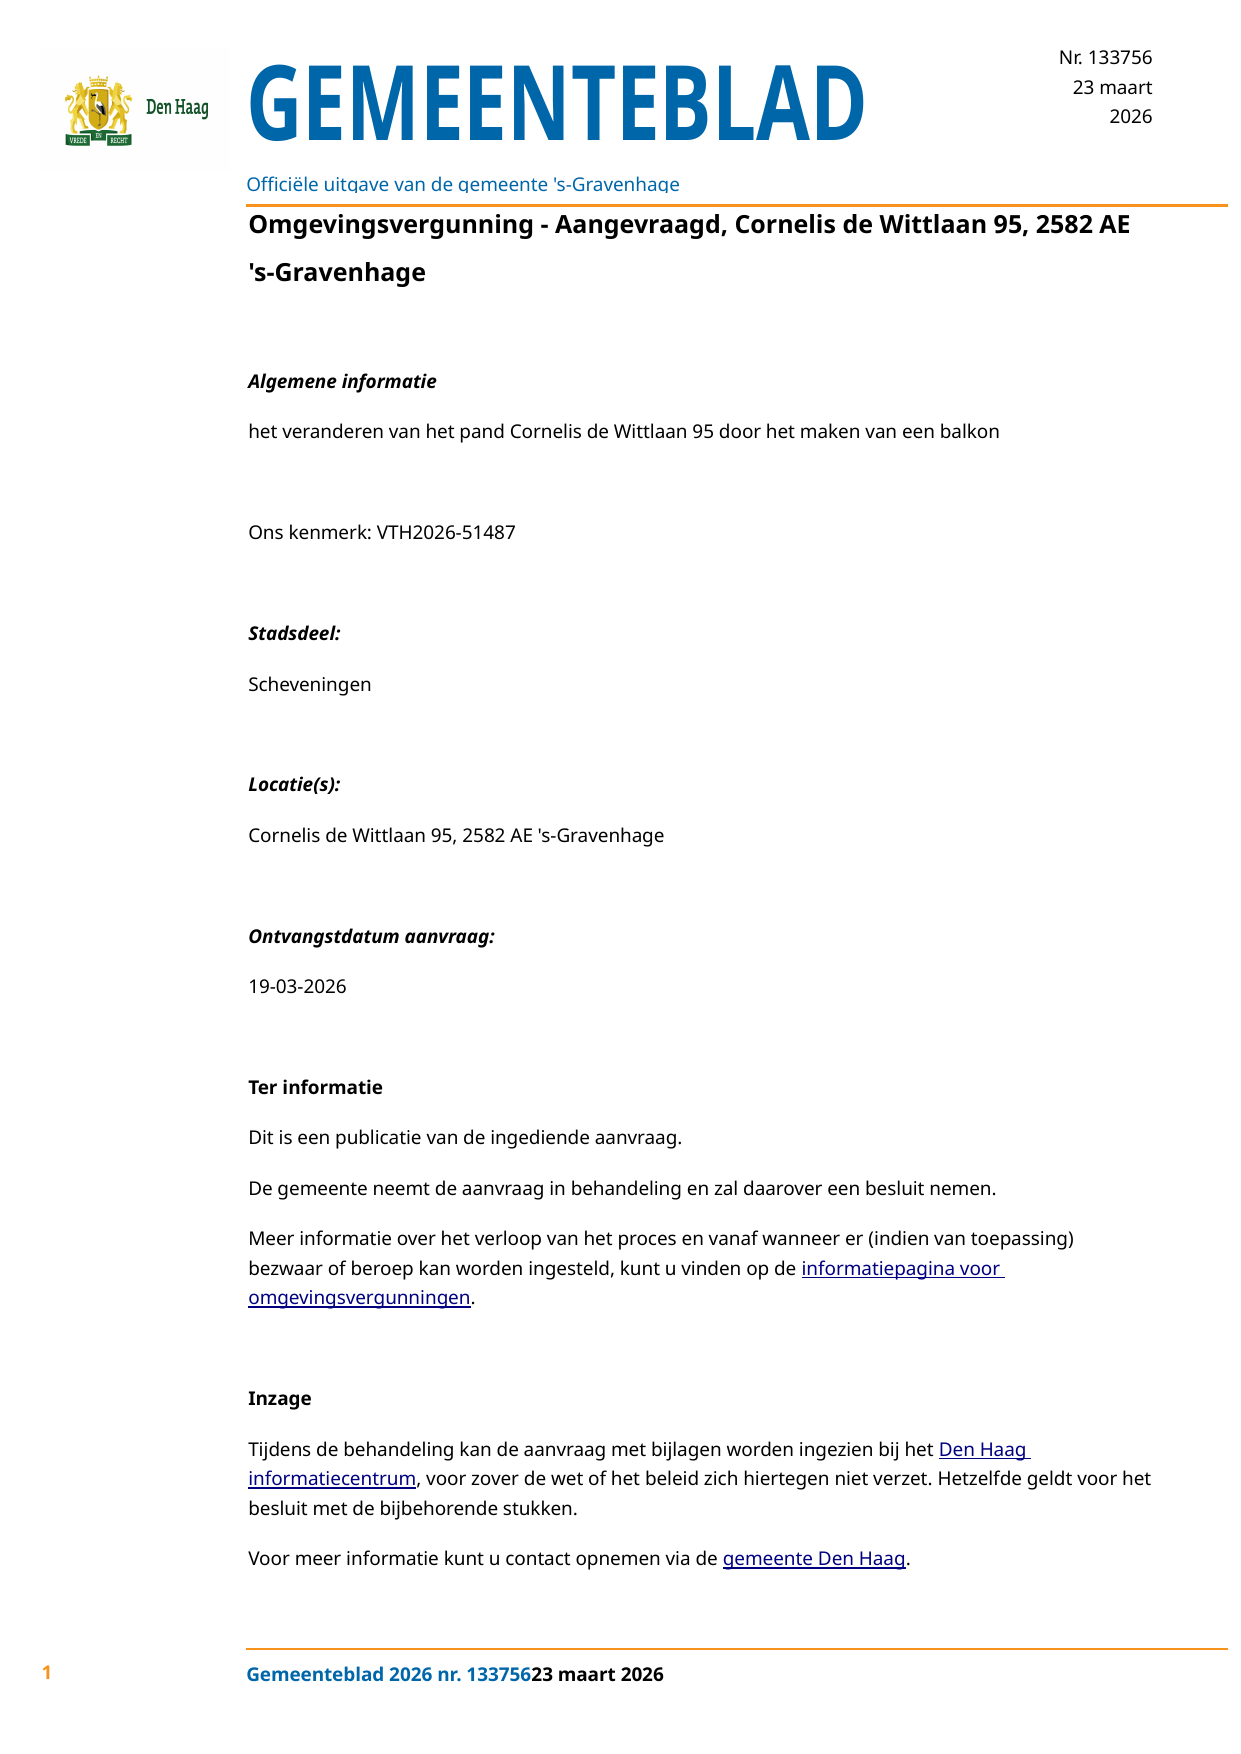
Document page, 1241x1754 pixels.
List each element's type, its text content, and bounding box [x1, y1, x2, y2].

text 19-03-2026 [248, 973, 1152, 999]
text Scheveningen [248, 671, 1152, 697]
text Ons kenmerk: VTH2026-51487 [248, 519, 1152, 545]
text Stadsdeel: [248, 620, 1152, 646]
text Dit is een publicatie van de ingediende aanvraag. [248, 1124, 1152, 1150]
text Omgevingsvergunning - Aangevraagd, Cornelis de Wittlaan 95, 2582 AE 's-Gravenhage [248, 207, 1152, 288]
text Inzage [248, 1385, 1152, 1411]
text Tijdens de behandeling kan de aanvraag met bijlagen worden ingezien bij het Den Haag informatiecentrum, voor zover de wet of het beleid zich hiertegen niet verzet. Hetzelfde geldt voor het besluit met de bijbehorende stukken. [248, 1436, 1152, 1521]
text De gemeente neemt de aanvraag in behandeling en zal daarover een besluit nemen. [248, 1175, 1152, 1201]
text Locatie(s): [248, 772, 1152, 797]
text Voor meer informatie kunt u contact opnemen via de gemeente Den Haag. [248, 1545, 1152, 1571]
text Ter informatie [248, 1074, 1152, 1100]
text Algemene informatie [248, 368, 1152, 394]
picture [41, 47, 231, 172]
text Meer informatie over het verloop van het proces en vanaf wanneer er (indien van toepassing) bezwaar of beroep kan worden ingesteld, kunt u vinden op de informatiepagina voor omgevingsvergunningen. [248, 1225, 1152, 1310]
text Cornelis de Wittlaan 95, 2582 AE 's-Gravenhage [248, 822, 1152, 848]
text het veranderen van het pand Cornelis de Wittlaan 95 door het maken van een balkon [248, 419, 1152, 444]
text Ontvangstdatum aanvraag: [248, 923, 1152, 949]
